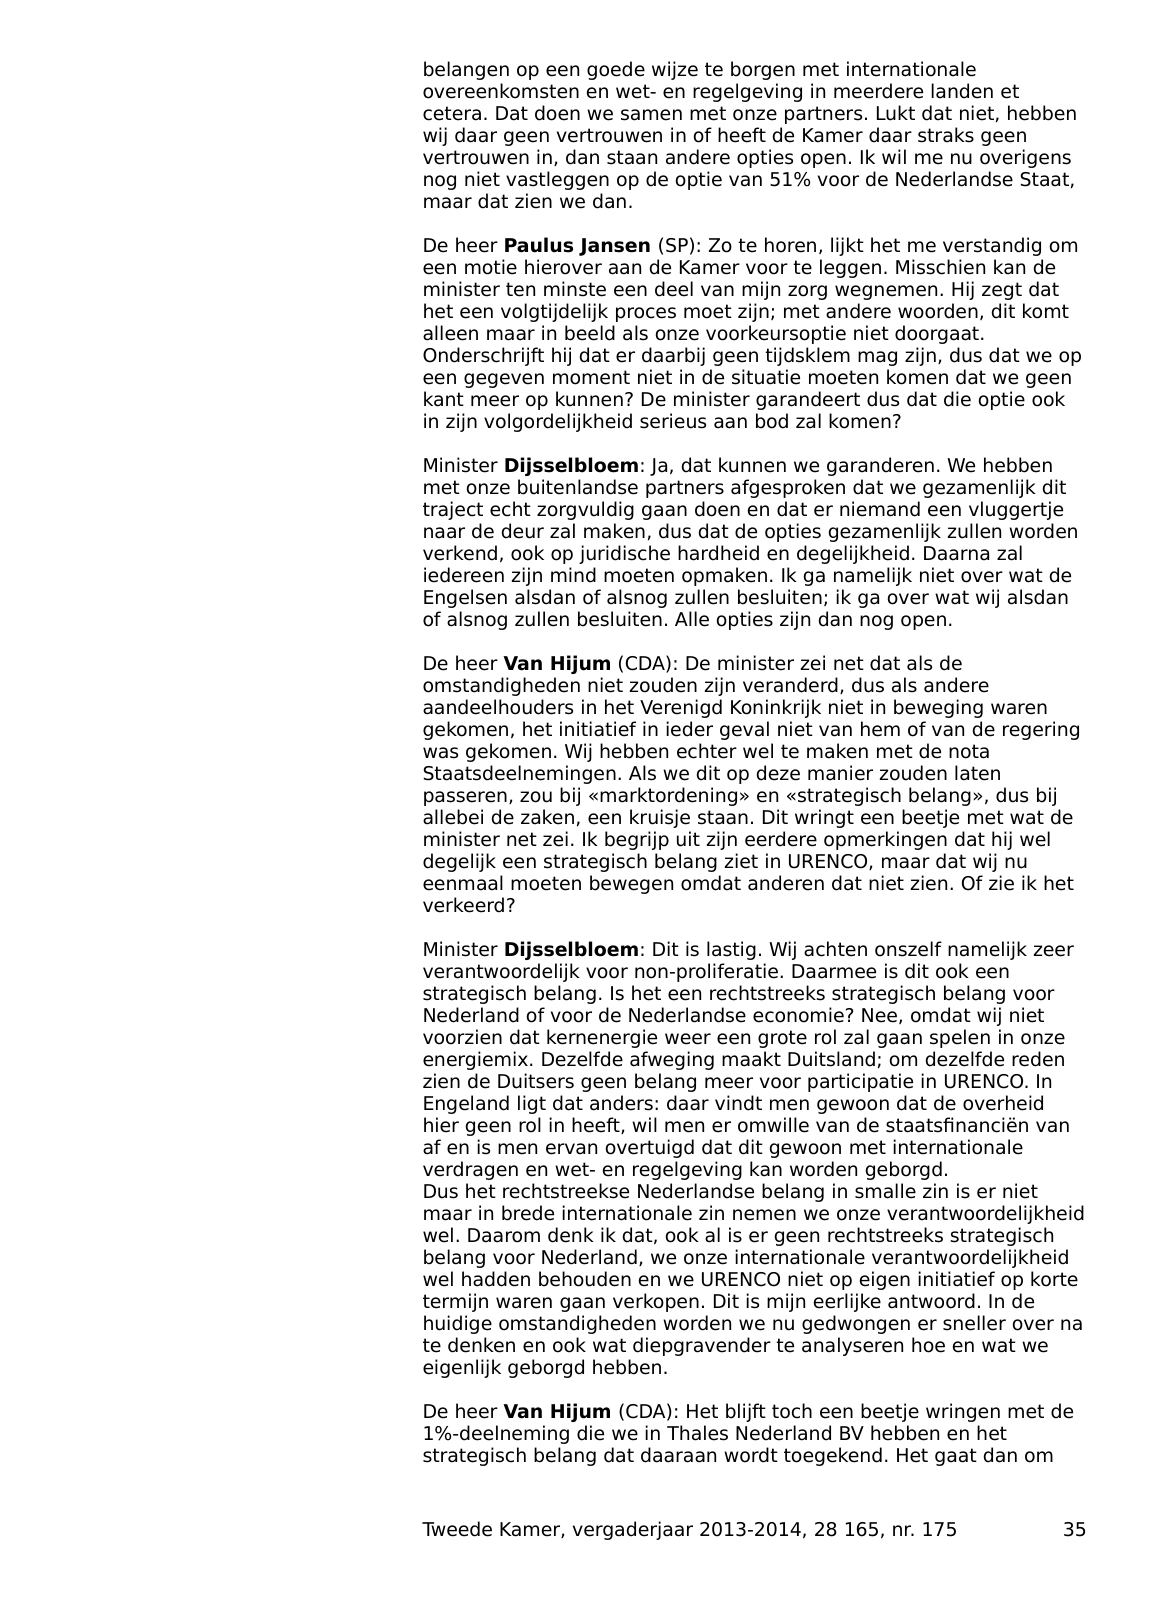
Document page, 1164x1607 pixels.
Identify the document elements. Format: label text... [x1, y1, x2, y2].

text Minister Dijsselbloem: Ja, dat kunnen we garanderen. We hebben met onze buitenlandse partners afgesproken dat we gezamenlijk dit traject echt zorgvuldig gaan doen en dat er niemand een vluggertje naar de deur zal maken, dus dat de opties gezamenlijk zullen worden verkend, ook op juridische hardheid en degelijkheid. Daarna zal iedereen zijn mind moeten opmaken. Ik ga namelijk niet over wat de Engelsen alsdan of alsnog zullen besluiten; ik ga over wat wij alsdan of alsnog zullen besluiten. Alle opties zijn dan nog open. [422, 455, 1087, 631]
text De heer Van Hijum (CDA): De minister zei net dat als de omstandigheden niet zouden zijn veranderd, dus als andere aandeelhouders in het Verenigd Koninkrijk niet in beweging waren gekomen, het initiatief in ieder geval niet van hem of van de regering was gekomen. Wij hebben echter wel te maken met de nota Staatsdeelnemingen. Als we dit op deze manier zouden laten passeren, zou bij «marktordening» en «strategisch belang», dus bij allebei de zaken, een kruisje staan. Dit wringt een beetje met wat de minister net zei. Ik begrijp uit zijn eerdere opmerkingen dat hij wel degelijk een strategisch belang ziet in URENCO, maar dat wij nu eenmaal moeten bewegen omdat anderen dat niet zien. Of zie ik het verkeerd? [422, 653, 1087, 917]
text Minister Dijsselbloem: Dit is lastig. Wij achten onszelf namelijk zeer verantwoordelijk voor non-proliferatie. Daarmee is dit ook een strategisch belang. Is het een rechtstreeks strategisch belang voor Nederland of voor de Nederlandse economie? Nee, omdat wij niet voorzien dat kernenergie weer een grote rol zal gaan spelen in onze energiemix. Dezelfde afweging maakt Duitsland; om dezelfde reden zien de Duitsers geen belang meer voor participatie in URENCO. In Engeland ligt dat anders: daar vindt men gewoon dat de overheid hier geen rol in heeft, wil men er omwille van de staatsfinanciën van af en is men ervan overtuigd dat dit gewoon met internationale verdragen en wet- en regelgeving kan worden geborgd. [422, 939, 1087, 1181]
text belangen op een goede wijze te borgen met internationale overeenkomsten en wet- en regelgeving in meerdere landen et cetera. Dat doen we samen met onze partners. Lukt dat niet, hebben wij daar geen vertrouwen in of heeft de Kamer daar straks geen vertrouwen in, dan staan andere opties open. Ik wil me nu overigens nog niet vastleggen op de optie van 51% voor de Nederlandse Staat, maar dat zien we dan. [422, 59, 1087, 213]
text De heer Van Hijum (CDA): Het blijft toch een beetje wringen met de 1%-deelneming die we in Thales Nederland BV hebben en het strategisch belang dat daaraan wordt toegekend. Het gaat dan om [422, 1401, 1087, 1467]
text Dus het rechtstreekse Nederlandse belang in smalle zin is er niet maar in brede internationale zin nemen we onze verantwoordelijkheid wel. Daarom denk ik dat, ook al is er geen rechtstreeks strategisch belang voor Nederland, we onze internationale verantwoordelijkheid wel hadden behouden en we URENCO niet op eigen initiatief op korte termijn waren gaan verkopen. Dit is mijn eerlijke antwoord. In de huidige omstandigheden worden we nu gedwongen er sneller over na te denken en ook wat diepgravender te analyseren hoe en wat we eigenlijk geborgd hebben. [422, 1181, 1087, 1379]
text De heer Paulus Jansen (SP): Zo te horen, lijkt het me verstandig om een motie hierover aan de Kamer voor te leggen. Misschien kan de minister ten minste een deel van mijn zorg wegnemen. Hij zegt dat het een volgtijdelijk proces moet zijn; met andere woorden, dit komt alleen maar in beeld als onze voorkeursoptie niet doorgaat. Onderschrijft hij dat er daarbij geen tijdsklem mag zijn, dus dat we op een gegeven moment niet in de situatie moeten komen dat we geen kant meer op kunnen? De minister garandeert dus dat die optie ook in zijn volgordelijkheid serieus aan bod zal komen? [422, 235, 1087, 433]
